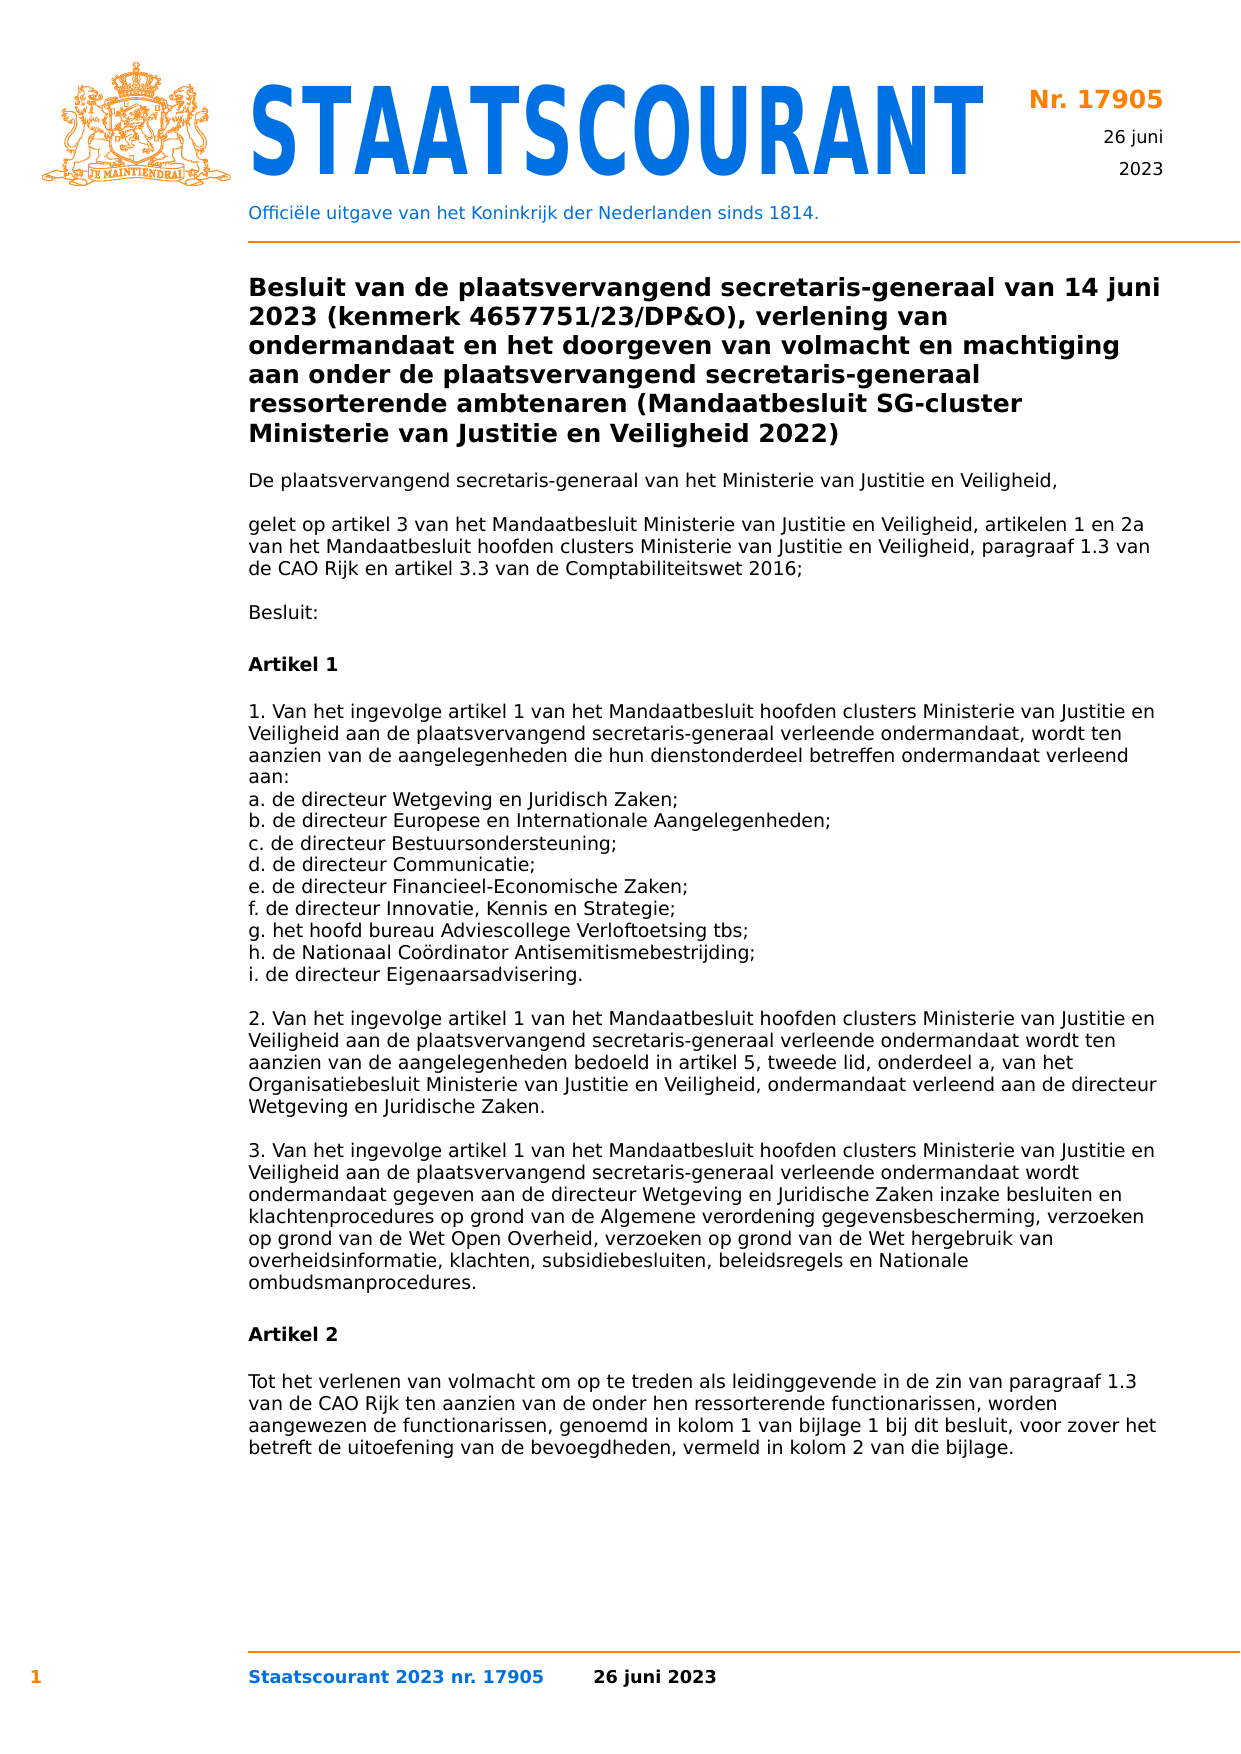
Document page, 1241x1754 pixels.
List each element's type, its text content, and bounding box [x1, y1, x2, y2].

table_header Nr. 17905 [998, 62, 1240, 121]
text Besluit: [248, 602, 1163, 623]
text i. de directeur Eigenaarsadvisering. [248, 964, 1163, 986]
text f. de directeur Innovatie, Kennis en Strategie; [248, 898, 1163, 920]
text gelet op artikel 3 van het Mandaatbesluit Ministerie van Justitie en Veiligheid, artikelen 1 en 2a van het Mandaatbesluit hoofden clusters Ministerie van Justitie en Veiligheid, paragraaf 1.3 van de CAO Rijk en artikel 3.3 van de Comptabiliteitswet 2016; [248, 514, 1163, 580]
subtitle Besluit van de plaatsvervangend secretaris-generaal van 14 juni 2023 (kenmerk 4657751/23/DP&O), verlening van ondermandaat en het doorgeven van volmacht en machtiging aan onder de plaatsvervangend secretaris-generaal ressorterende ambtenaren (Mandaatbesluit SG-cluster Ministerie van Justitie en Veiligheid 2022) [248, 273, 1163, 448]
text c. de directeur Bestuursondersteuning; [248, 832, 1163, 854]
table_cell 26 juni [998, 121, 1240, 153]
text 1. Van het ingevolge artikel 1 van het Mandaatbesluit hoofden clusters Ministerie van Justitie en Veiligheid aan de plaatsvervangend secretaris-generaal verleende ondermandaat, wordt ten aanzien van de aangelegenheden die hun dienstonderdeel betreffen ondermandaat verleend aan: [248, 701, 1163, 788]
text h. de Nationaal Coördinator Antisemitismebestrijding; [248, 942, 1163, 964]
subtitle Artikel 2 [248, 1324, 1163, 1346]
text a. de directeur Wetgeving en Juridisch Zaken; [248, 788, 1163, 810]
text d. de directeur Communicatie; [248, 854, 1163, 876]
table_cell 2023 [998, 153, 1240, 203]
picture [41, 62, 231, 186]
text 3. Van het ingevolge artikel 1 van het Mandaatbesluit hoofden clusters Ministerie van Justitie en Veiligheid aan de plaatsvervangend secretaris-generaal verleende ondermandaat wordt ondermandaat gegeven aan de directeur Wetgeving en Juridische Zaken inzake besluiten en klachtenprocedures op grond van de Algemene verordening gegevensbescherming, verzoeken op grond van de Wet Open Overheid, verzoeken op grond van de Wet hergebruik van overheidsinformatie, klachten, subsidiebesluiten, beleidsregels en Nationale ombudsmanprocedures. [248, 1140, 1163, 1294]
text e. de directeur Financieel-Economische Zaken; [248, 876, 1163, 898]
text b. de directeur Europese en Internationale Aangelegenheden; [248, 810, 1163, 832]
text g. het hoofd bureau Adviescollege Verloftoetsing tbs; [248, 920, 1163, 942]
text De plaatsvervangend secretaris-generaal van het Ministerie van Justitie en Veiligheid, [248, 470, 1163, 492]
table_header STAATSCOURANT [248, 62, 998, 203]
text 2. Van het ingevolge artikel 1 van het Mandaatbesluit hoofden clusters Ministerie van Justitie en Veiligheid aan de plaatsvervangend secretaris-generaal verleende ondermandaat wordt ten aanzien van de aangelegenheden bedoeld in artikel 5, tweede lid, onderdeel a, van het Organisatiebesluit Ministerie van Justitie en Veiligheid, ondermandaat verleend aan de directeur Wetgeving en Juridische Zaken. [248, 1008, 1163, 1118]
table_header [25, 62, 248, 241]
table_cell Officiële uitgave van het Koninkrijk der Nederlanden sinds 1814. [248, 203, 1240, 241]
text Tot het verlenen van volmacht om op te treden als leidinggevende in de zin van paragraaf 1.3 van de CAO Rijk ten aanzien van de onder hen ressorterende functionarissen, worden aangewezen de functionarissen, genoemd in kolom 1 van bijlage 1 bij dit besluit, voor zover het betreft de uitoefening van de bevoegdheden, vermeld in kolom 2 van die bijlage. [248, 1371, 1163, 1459]
subtitle Artikel 1 [248, 653, 1163, 676]
